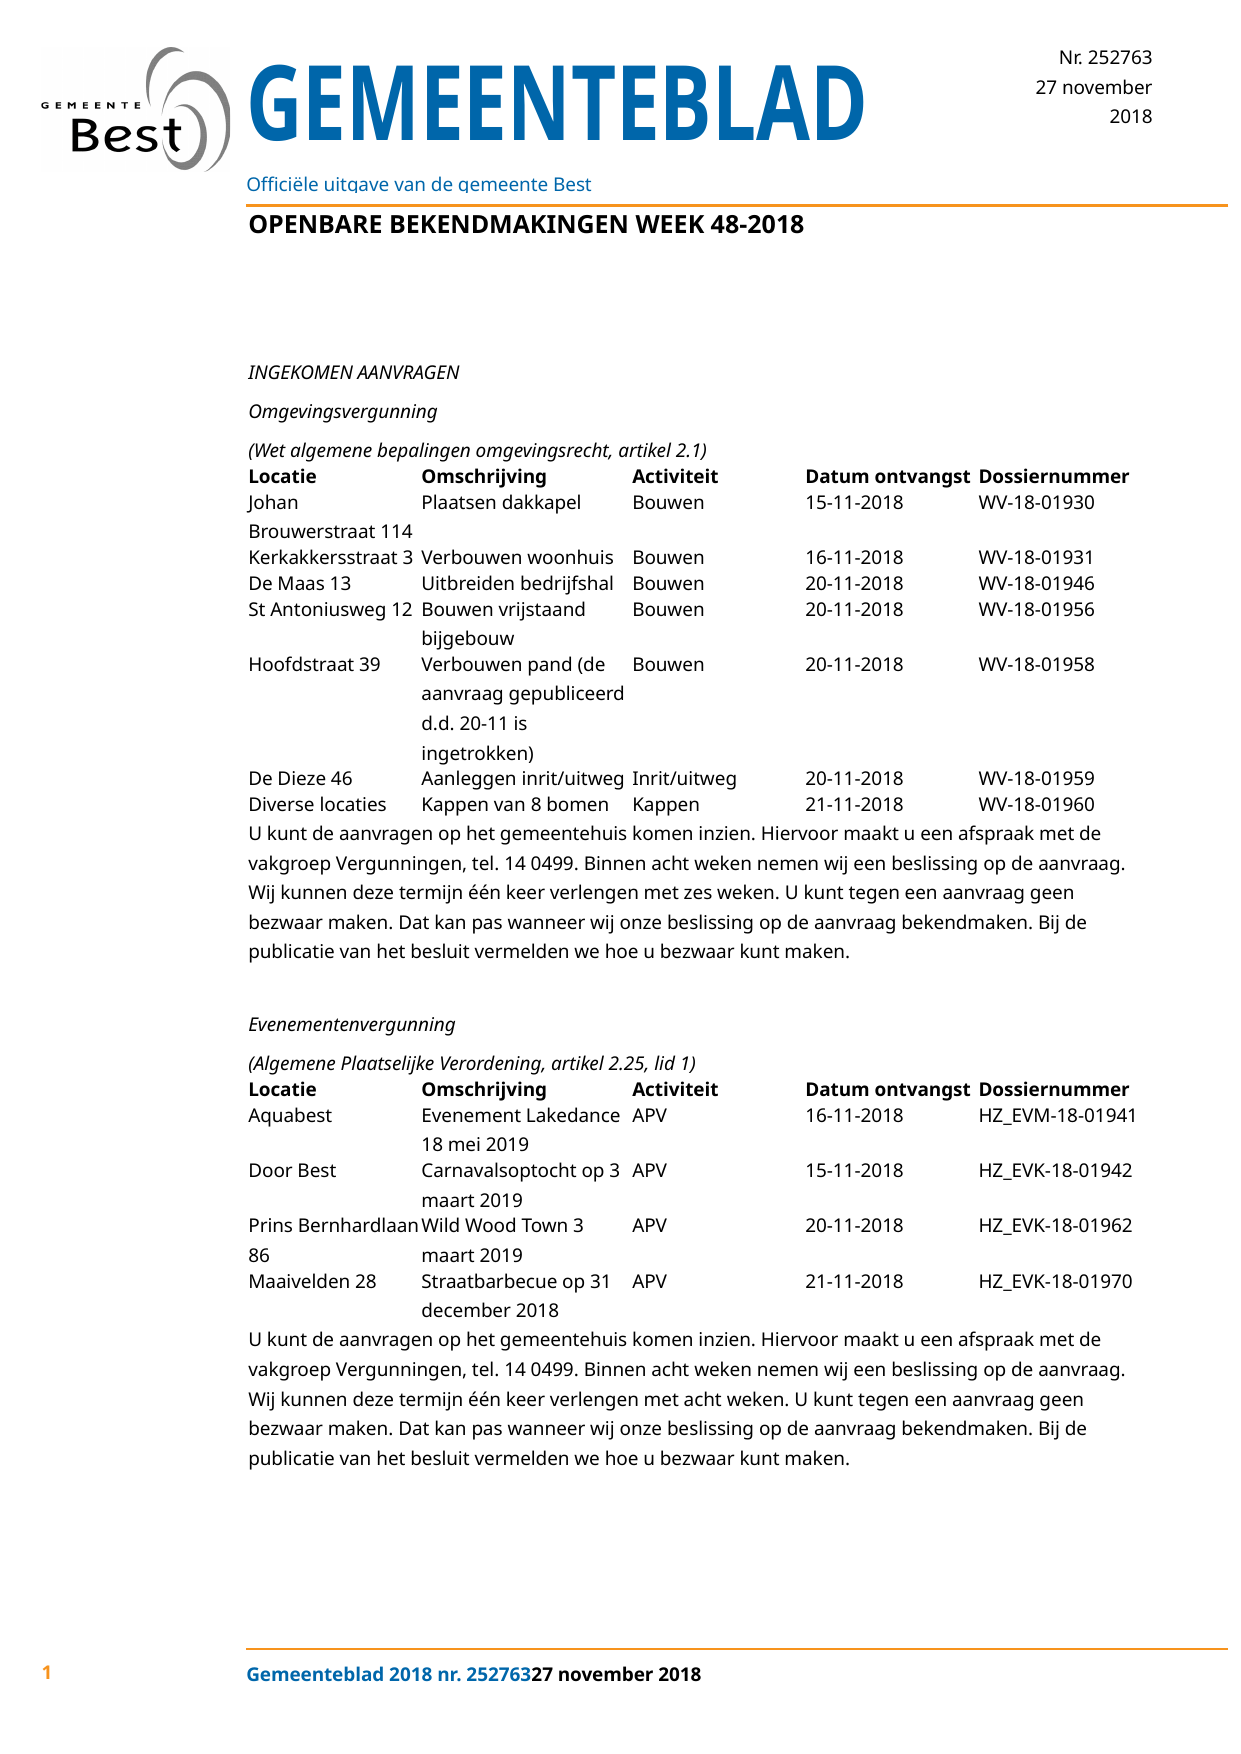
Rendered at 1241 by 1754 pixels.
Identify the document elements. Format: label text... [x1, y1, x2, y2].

table_cell APV [632, 1158, 805, 1213]
text (Algemene Plaatselijke Verordening, artikel 2.25, lid 1) [248, 1051, 1152, 1076]
text U kunt de aanvragen op het gemeentehuis komen inzien. Hiervoor maakt u een afspraak met de vakgroep Vergunningen, tel. 14 0499. Binnen acht weken nemen wij een beslissing op de aanvraag. Wij kunnen deze termijn één keer verlengen met zes weken. U kunt tegen een aanvraag geen bezwaar maken. Dat kan pas wanneer wij onze beslissing op de aanvraag bekendmaken. Bij de publicatie van het besluit vermelden we hoe u bezwaar kunt maken. [248, 820, 1152, 964]
table_cell Kerkakkersstraat 3 [248, 544, 421, 570]
table_header Activiteit [632, 463, 805, 489]
table_cell Aquabest [248, 1102, 421, 1157]
table_cell HZ_EVK-18-01962 [978, 1213, 1152, 1268]
table_cell Verbouwen woonhuis [421, 544, 632, 570]
table_header Datum ontvangst [805, 463, 978, 489]
table_header Dossiernummer [978, 1076, 1152, 1102]
text Evenementenvergunning [248, 1011, 1152, 1037]
table_cell APV [632, 1268, 805, 1323]
table_cell Verbouwen pand (de aanvraag gepubliceerd d.d. 20-11 is ingetrokken) [421, 651, 632, 766]
table_cell Straatbarbecue op 31 december 2018 [421, 1268, 632, 1323]
text U kunt de aanvragen op het gemeentehuis komen inzien. Hiervoor maakt u een afspraak met de vakgroep Vergunningen, tel. 14 0499. Binnen acht weken nemen wij een beslissing op de aanvraag. Wij kunnen deze termijn één keer verlengen met acht weken. U kunt tegen een aanvraag geen bezwaar maken. Dat kan pas wanneer wij onze beslissing op de aanvraag bekendmaken. Bij de publicatie van het besluit vermelden we hoe u bezwaar kunt maken. [248, 1327, 1152, 1471]
table_cell WV-18-01959 [978, 766, 1152, 791]
table_cell Kappen van 8 bomen [421, 791, 632, 817]
table_cell Evenement Lakedance 18 mei 2019 [421, 1102, 632, 1157]
table_cell 20-11-2018 [805, 570, 978, 596]
table_header Dossiernummer [978, 463, 1152, 489]
table_cell Bouwen [632, 489, 805, 544]
table_cell APV [632, 1213, 805, 1268]
table_cell St Antoniusweg 12 [248, 596, 421, 651]
table_cell Wild Wood Town 3 maart 2019 [421, 1213, 632, 1268]
table_header Locatie [248, 1076, 421, 1102]
table_cell 20-11-2018 [805, 766, 978, 791]
table_cell 21-11-2018 [805, 791, 978, 817]
table_cell 16-11-2018 [805, 544, 978, 570]
table_cell 20-11-2018 [805, 651, 978, 766]
table_cell De Dieze 46 [248, 766, 421, 791]
text (Wet algemene bepalingen omgevingsrecht, artikel 2.1) [248, 437, 1152, 463]
table_cell 16-11-2018 [805, 1102, 978, 1157]
table_cell WV-18-01960 [978, 791, 1152, 817]
table_cell WV-18-01958 [978, 651, 1152, 766]
table_cell Johan Brouwerstraat 114 [248, 489, 421, 544]
table_header Omschrijving [421, 463, 632, 489]
table_header Activiteit [632, 1076, 805, 1102]
table_cell Uitbreiden bedrijfshal [421, 570, 632, 596]
table_header Locatie [248, 463, 421, 489]
table_cell Bouwen [632, 651, 805, 766]
table_cell Prins Bernhardlaan 86 [248, 1213, 421, 1268]
table_cell Bouwen [632, 570, 805, 596]
table_cell Inrit/uitweg [632, 766, 805, 791]
table_header Datum ontvangst [805, 1076, 978, 1102]
table_cell HZ_EVK-18-01970 [978, 1268, 1152, 1323]
table_cell Plaatsen dakkapel [421, 489, 632, 544]
table_cell Door Best [248, 1158, 421, 1213]
text INGEKOMEN AANVRAGEN [248, 359, 1152, 384]
table_cell Carnavalsoptocht op 3 maart 2019 [421, 1158, 632, 1213]
table_cell 20-11-2018 [805, 1213, 978, 1268]
table_cell Hoofdstraat 39 [248, 651, 421, 766]
table_cell Bouwen [632, 544, 805, 570]
table_cell De Maas 13 [248, 570, 421, 596]
table_cell WV-18-01930 [978, 489, 1152, 544]
table_header Omschrijving [421, 1076, 632, 1102]
table_cell 20-11-2018 [805, 596, 978, 651]
text OPENBARE BEKENDMAKINGEN WEEK 48-2018 [248, 207, 1152, 241]
table_cell HZ_EVM-18-01941 [978, 1102, 1152, 1157]
text Omgevingsvergunning [248, 398, 1152, 424]
table_cell Aanleggen inrit/uitweg [421, 766, 632, 791]
table_cell 21-11-2018 [805, 1268, 978, 1323]
table_cell 15-11-2018 [805, 489, 978, 544]
table_cell 15-11-2018 [805, 1158, 978, 1213]
table_cell HZ_EVK-18-01942 [978, 1158, 1152, 1213]
table_cell WV-18-01946 [978, 570, 1152, 596]
table_cell Bouwen [632, 596, 805, 651]
table_cell Diverse locaties [248, 791, 421, 817]
table_cell APV [632, 1102, 805, 1157]
picture [41, 47, 231, 172]
table_cell Maaivelden 28 [248, 1268, 421, 1323]
table_cell Bouwen vrijstaand bijgebouw [421, 596, 632, 651]
table_cell WV-18-01931 [978, 544, 1152, 570]
table_cell WV-18-01956 [978, 596, 1152, 651]
table_cell Kappen [632, 791, 805, 817]
